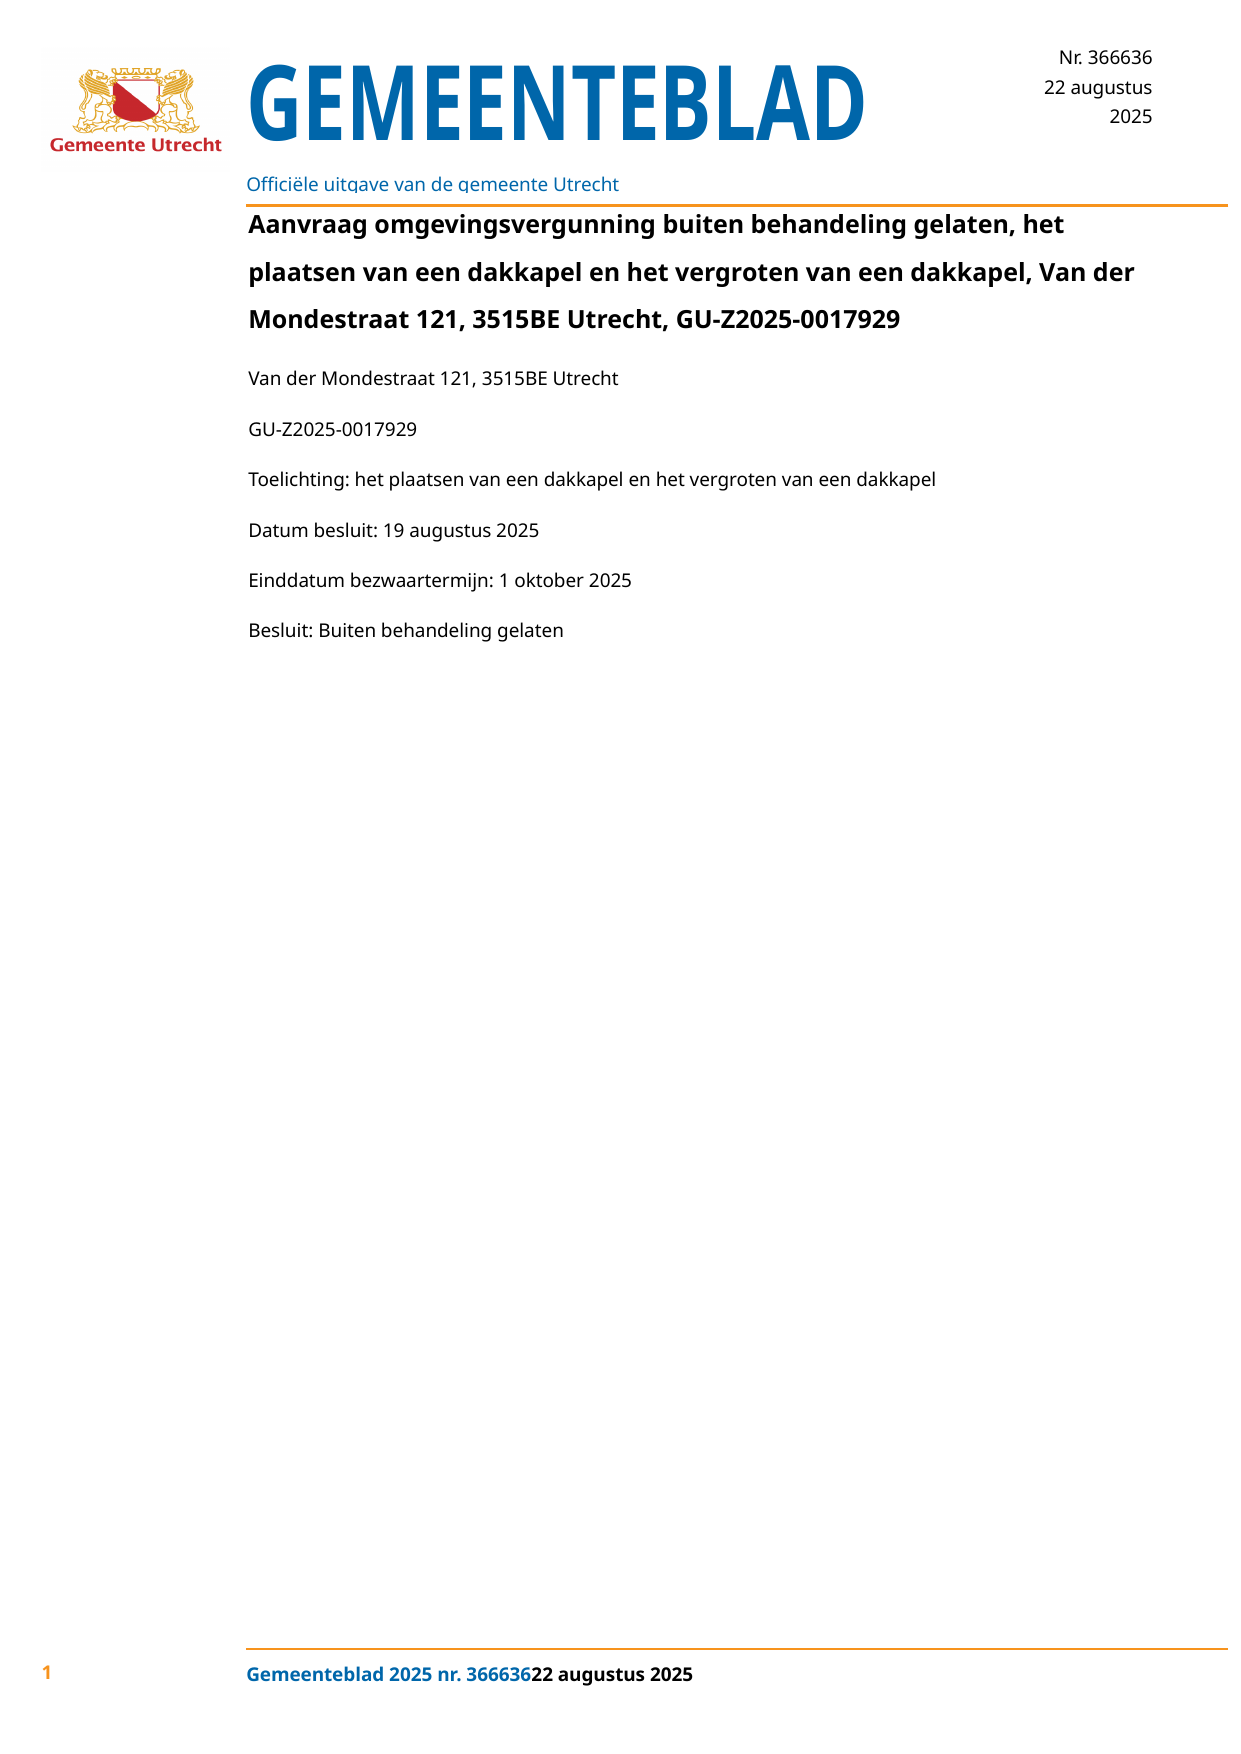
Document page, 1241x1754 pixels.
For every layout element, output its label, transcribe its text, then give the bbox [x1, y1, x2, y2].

text GU-Z2025-0017929 [248, 416, 1152, 442]
text Van der Mondestraat 121, 3515BE Utrecht [248, 366, 1152, 391]
text Toelichting: het plaatsen van een dakkapel en het vergroten van een dakkapel [248, 466, 1152, 492]
text Einddatum bezwaartermijn: 1 oktober 2025 [248, 567, 1152, 593]
picture [41, 47, 231, 172]
text Besluit: Buiten behandeling gelaten [248, 618, 1152, 643]
text Datum besluit: 19 augustus 2025 [248, 517, 1152, 542]
text Aanvraag omgevingsvergunning buiten behandeling gelaten, het plaatsen van een dakkapel en het vergroten van een dakkapel, Van der Mondestraat 121, 3515BE Utrecht, GU-Z2025-0017929 [248, 207, 1152, 336]
